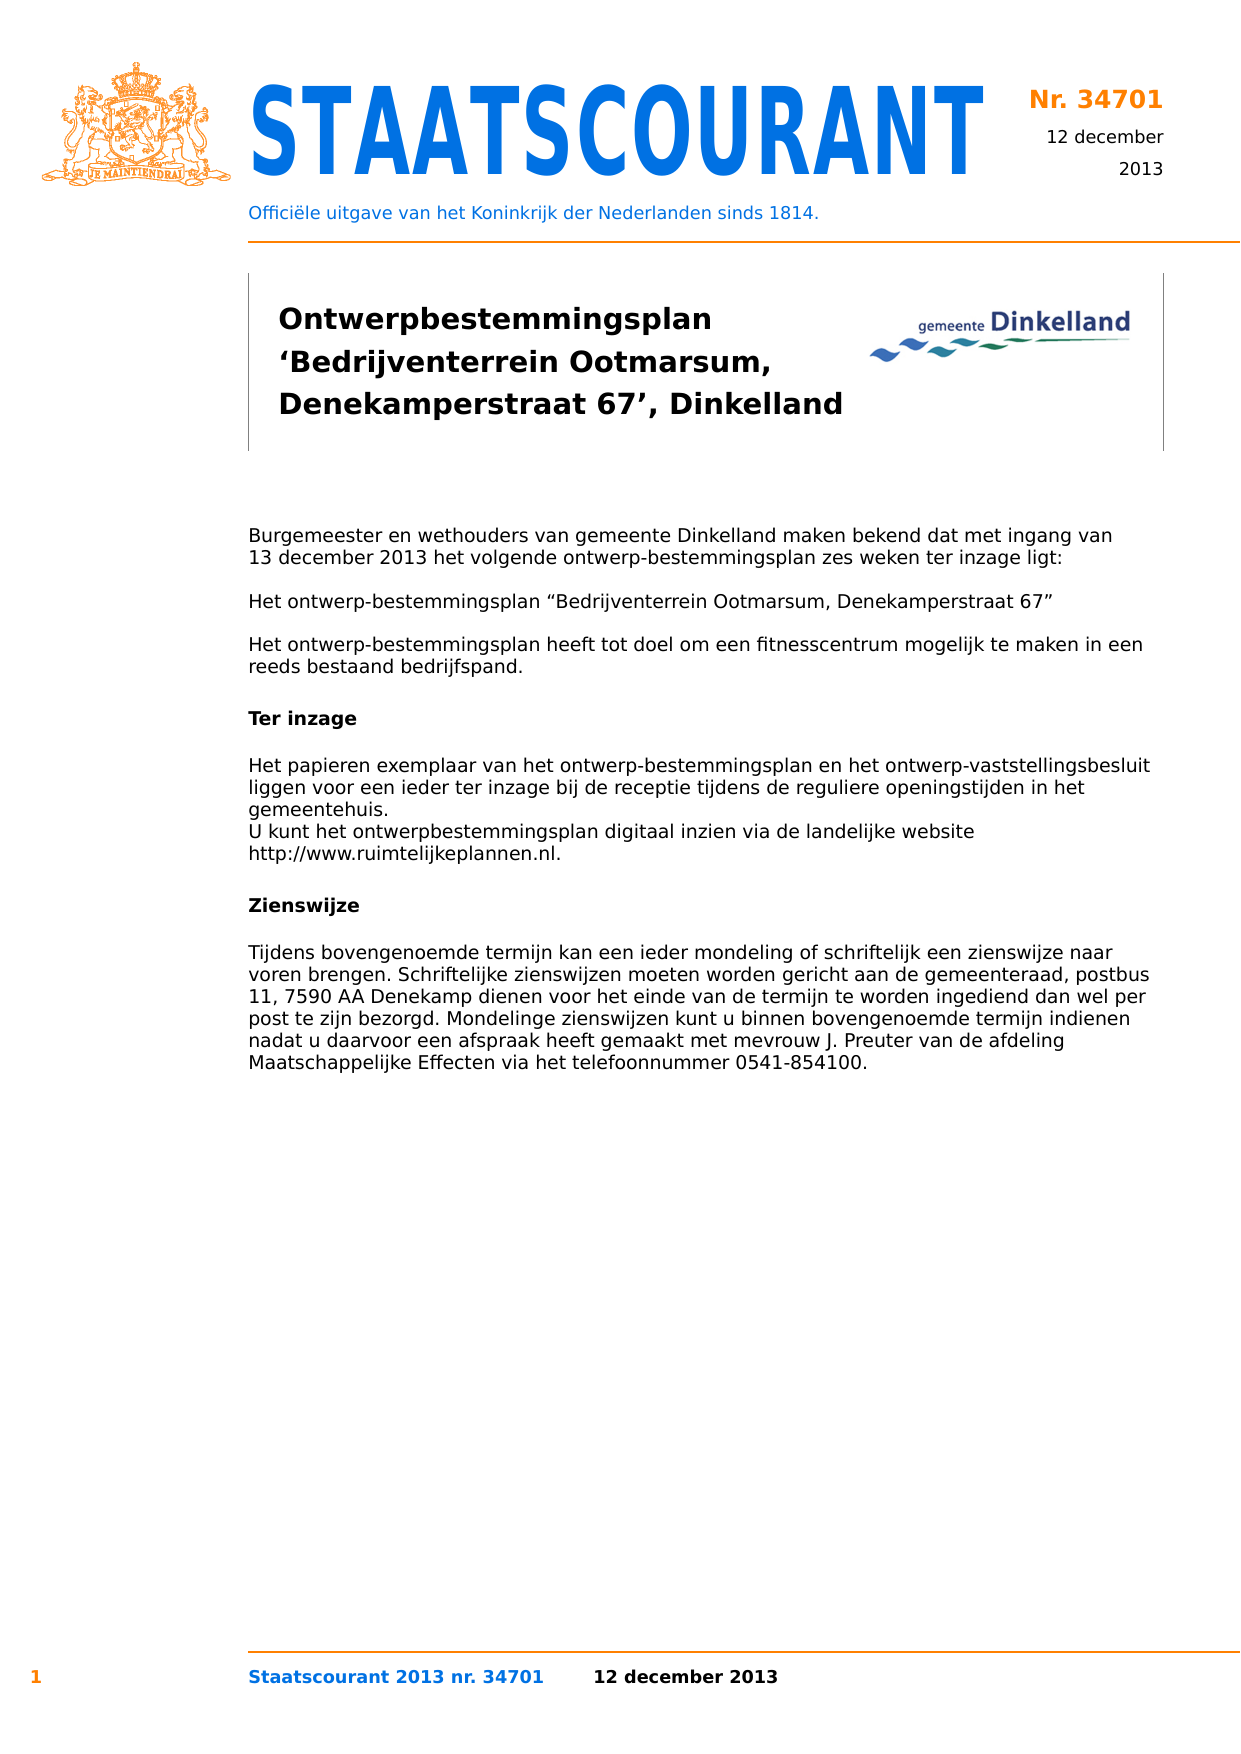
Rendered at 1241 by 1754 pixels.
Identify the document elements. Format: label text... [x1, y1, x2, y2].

text Het papieren exemplaar van het ontwerp-bestemmingsplan en het ontwerp-vaststellingsbesluit liggen voor een ieder ter inzage bij de receptie tijdens de reguliere openingstijden in het gemeentehuis. [248, 755, 1163, 821]
picture [41, 62, 231, 186]
text Burgemeester en wethouders van gemeente Dinkelland maken bekend dat met ingang van 13 december 2013 het volgende ontwerp-bestemmingsplan zes weken ter inzage ligt: [248, 525, 1163, 569]
subtitle Ontwerpbestemmingsplan ‘Bedrijventerrein Ootmarsum, Denekamperstraat 67’, Dinkelland [249, 273, 1163, 451]
table_header Nr. 34701 [998, 62, 1240, 121]
table_header [25, 62, 248, 241]
table_cell 2013 [998, 153, 1240, 203]
table_cell 12 december [998, 121, 1240, 153]
table_header STAATSCOURANT [248, 62, 998, 203]
text U kunt het ontwerpbestemmingsplan digitaal inzien via de landelijke website http://www.ruimtelijkeplannen.nl. [248, 821, 1163, 865]
text Het ontwerp-bestemmingsplan heeft tot doel om een fitnesscentrum mogelijk te maken in een reeds bestaand bedrijfspand. [248, 634, 1163, 678]
text Het ontwerp-bestemmingsplan “Bedrijventerrein Ootmarsum, Denekamperstraat 67” [248, 591, 1163, 612]
text Tijdens bovengenoemde termijn kan een ieder mondeling of schriftelijk een zienswijze naar voren brengen. Schriftelijke zienswijzen moeten worden gericht aan de gemeenteraad, postbus 11, 7590 AA Denekamp dienen voor het einde van de termijn te worden ingediend dan wel per post te zijn bezorgd. Mondelinge zienswijzen kunt u binnen bovengenoemde termijn indienen nadat u daarvoor een afspraak heeft gemaakt met mevrouw J. Preuter van de afdeling Maatschappelijke Effecten via het telefoonnummer 0541-854100. [248, 942, 1163, 1074]
subtitle Ter inzage [248, 708, 1163, 730]
table_cell Officiële uitgave van het Koninkrijk der Nederlanden sinds 1814. [248, 203, 1240, 241]
picture [867, 302, 1134, 368]
subtitle Zienswijze [248, 895, 1163, 917]
